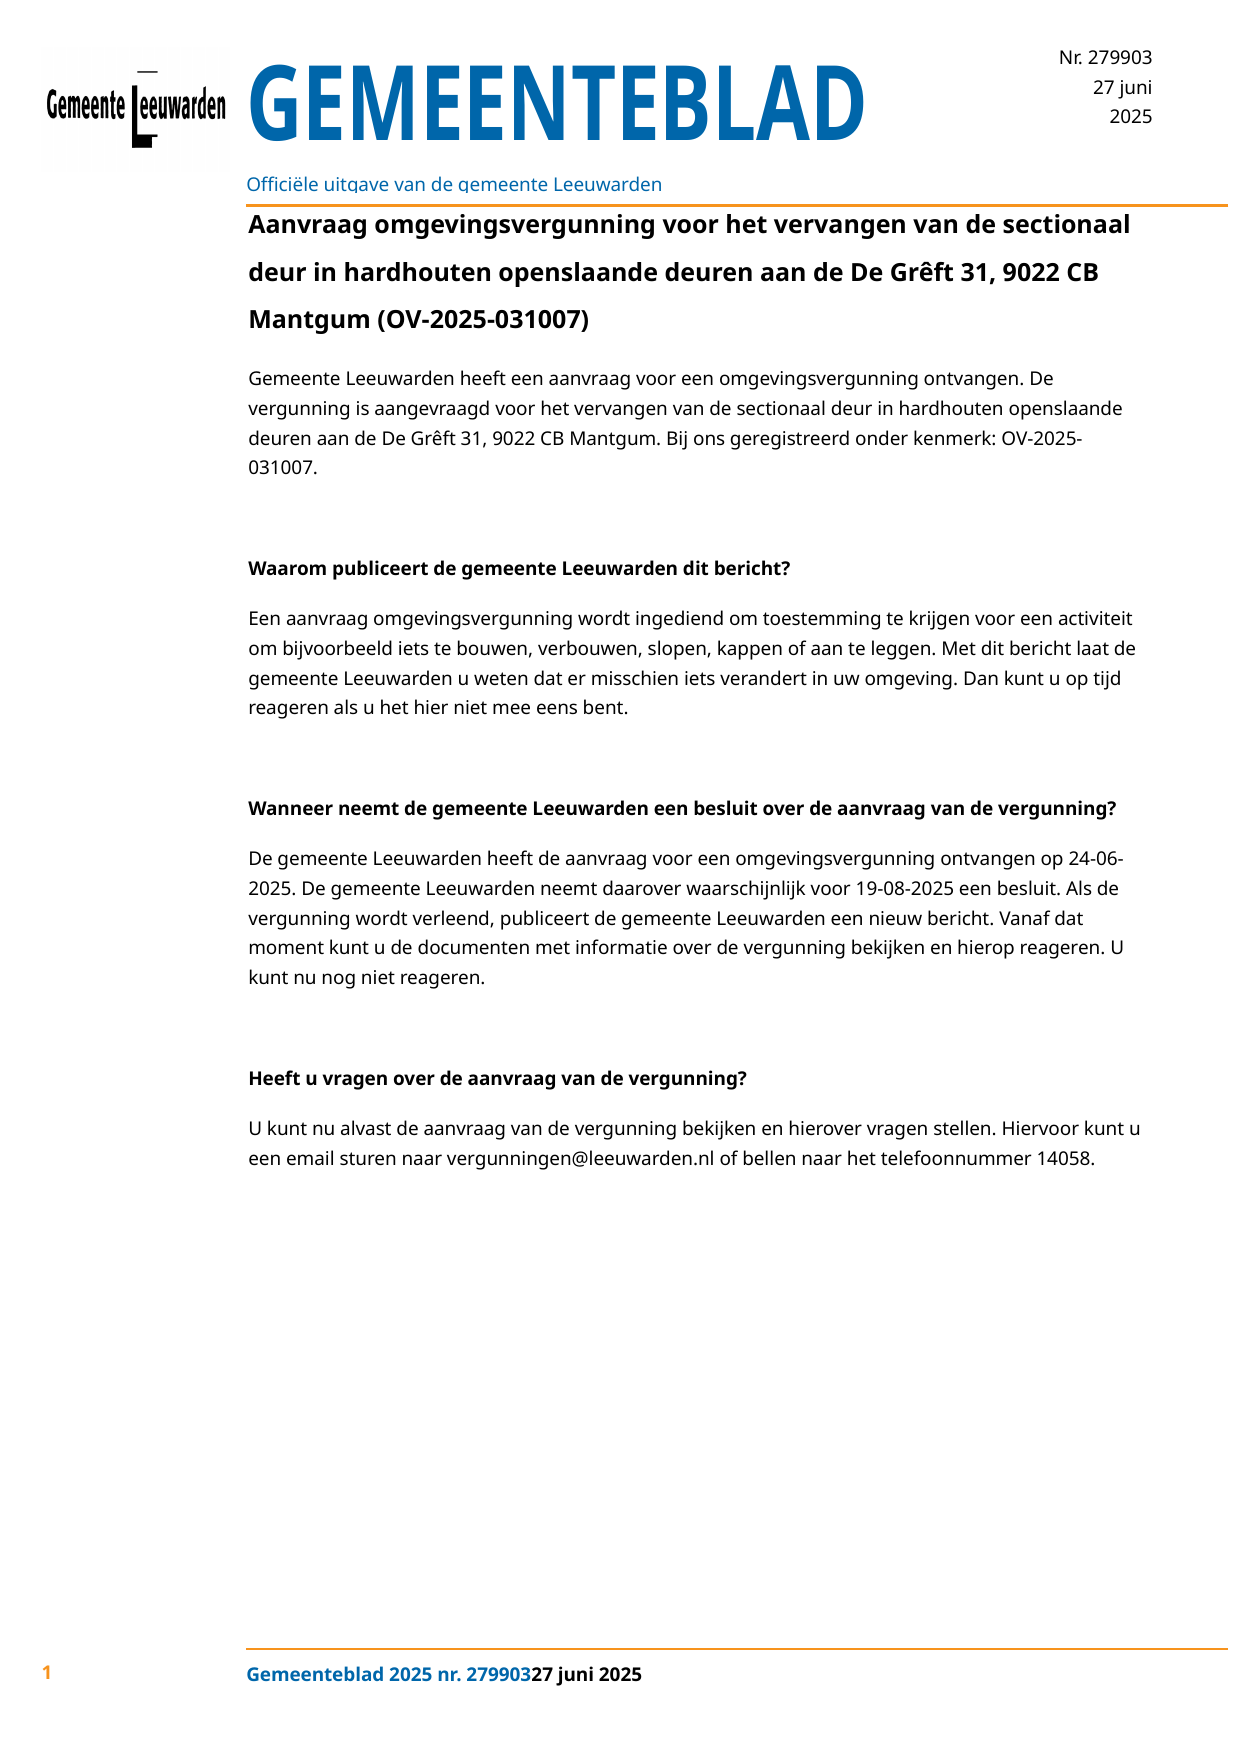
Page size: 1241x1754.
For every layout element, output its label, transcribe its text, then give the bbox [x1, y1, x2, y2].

text U kunt nu alvast de aanvraag van de vergunning bekijken en hierover vragen stellen. Hiervoor kunt u een email sturen naar vergunningen@leeuwarden.nl of bellen naar het telefoonnummer 14058. [248, 1115, 1152, 1170]
text Gemeente Leeuwarden heeft een aanvraag voor een omgevingsvergunning ontvangen. De vergunning is aangevraagd voor het vervangen van de sectionaal deur in hardhouten openslaande deuren aan de De Grêft 31, 9022 CB Mantgum. Bij ons geregistreerd onder kenmerk: OV-2025-031007. [248, 366, 1152, 480]
picture [41, 47, 231, 172]
text Een aanvraag omgevingsvergunning wordt ingediend om toestemming te krijgen voor een activiteit om bijvoorbeeld iets te bouwen, verbouwen, slopen, kappen of aan te leggen. Met dit bericht laat de gemeente Leeuwarden u weten dat er misschien iets verandert in uw omgeving. Dan kunt u op tijd reageren als u het hier niet mee eens bent. [248, 606, 1152, 720]
text Wanneer neemt de gemeente Leeuwarden een besluit over de aanvraag van de vergunning? [248, 795, 1152, 821]
text Heeft u vragen over de aanvraag van de vergunning? [248, 1065, 1152, 1090]
text De gemeente Leeuwarden heeft de aanvraag voor een omgevingsvergunning ontvangen op 24-06-2025. De gemeente Leeuwarden neemt daarover waarschijnlijk voor 19-08-2025 een besluit. Als de vergunning wordt verleend, publiceert de gemeente Leeuwarden een nieuw bericht. Vanaf dat moment kunt u de documenten met informatie over de vergunning bekijken en hierop reageren. U kunt nu nog niet reageren. [248, 846, 1152, 989]
text Waarom publiceert de gemeente Leeuwarden dit bericht? [248, 555, 1152, 581]
text Aanvraag omgevingsvergunning voor het vervangen van de sectionaal deur in hardhouten openslaande deuren aan de De Grêft 31, 9022 CB Mantgum (OV-2025-031007) [248, 207, 1152, 336]
